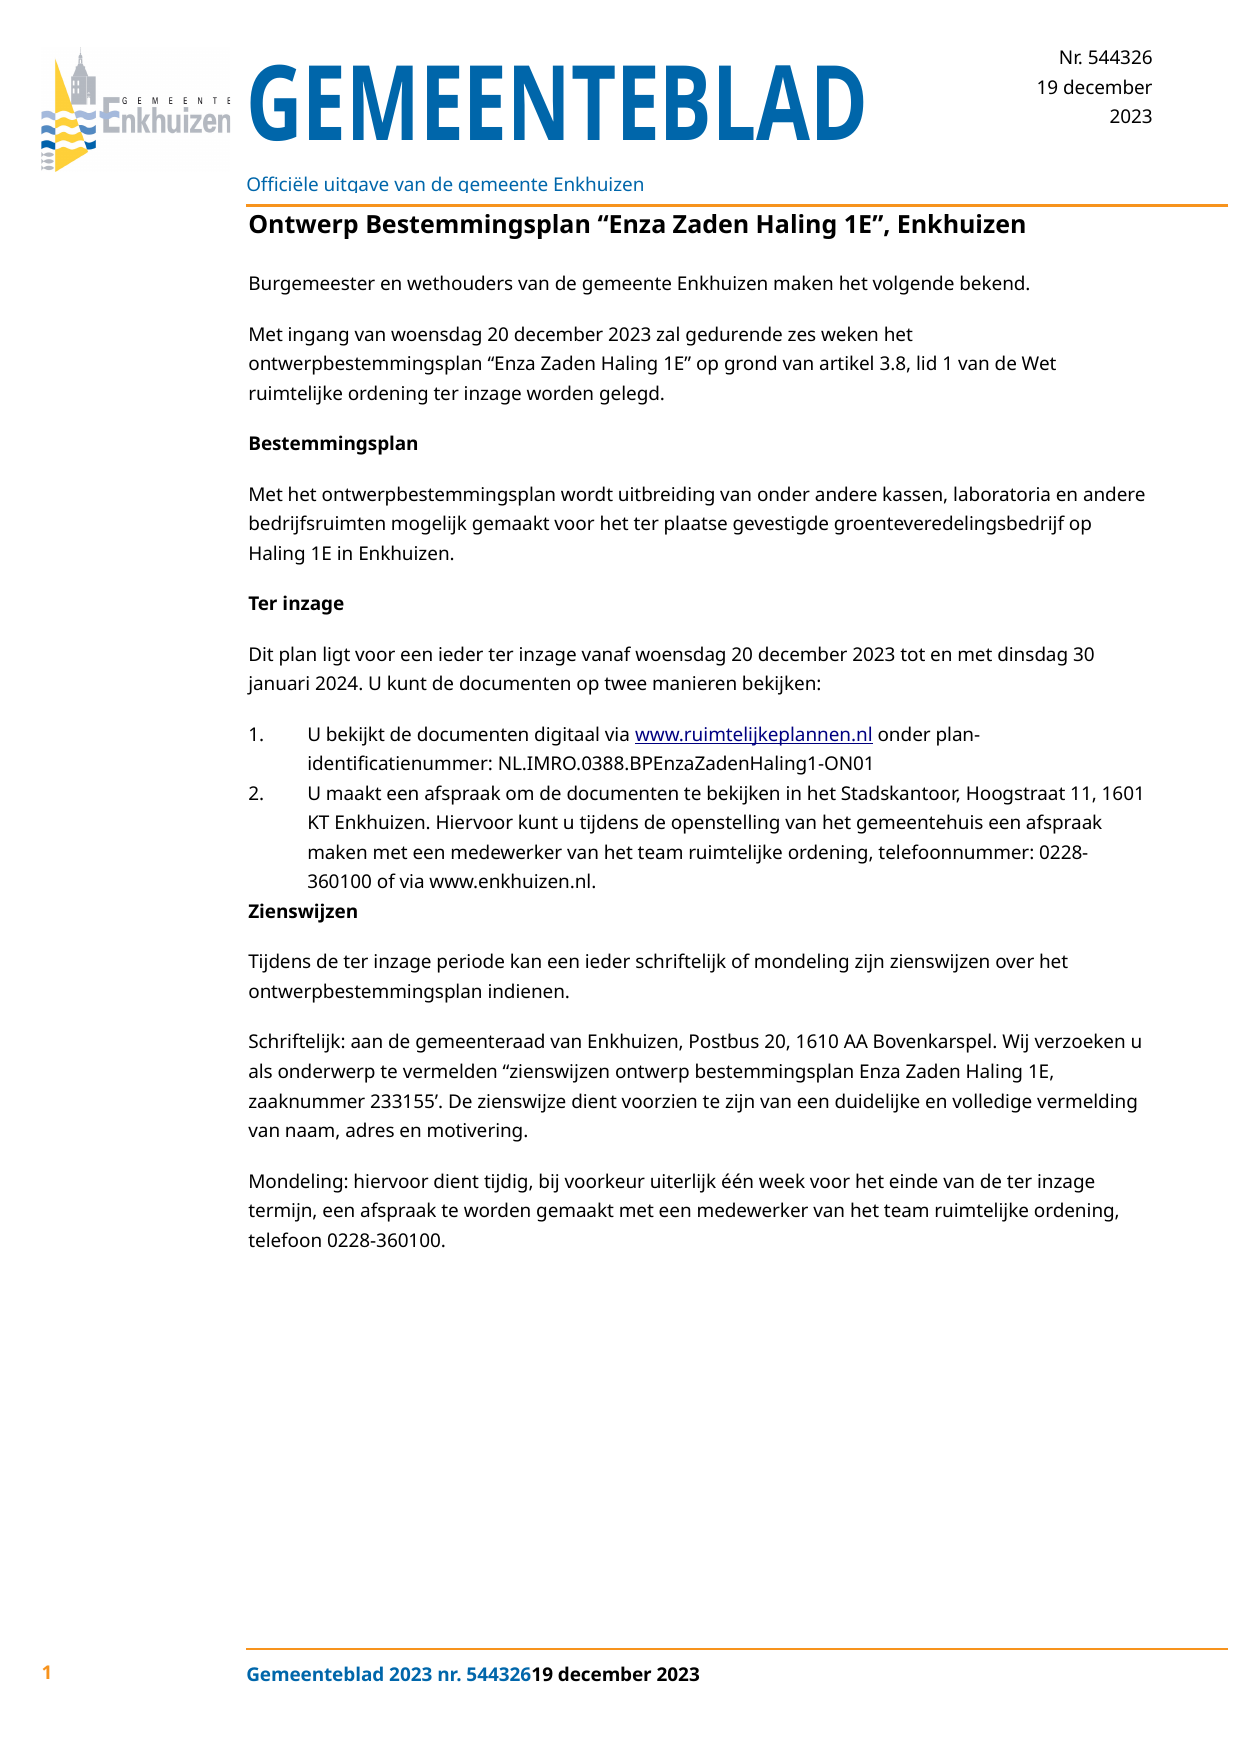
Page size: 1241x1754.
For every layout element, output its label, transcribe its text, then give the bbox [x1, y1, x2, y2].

text Met het ontwerpbestemmingsplan wordt uitbreiding van onder andere kassen, laboratoria en andere bedrijfsruimten mogelijk gemaakt voor het ter plaatse gevestigde groenteveredelingsbedrijf op Haling 1E in Enkhuizen. [248, 481, 1152, 566]
list U bekijkt de documenten digitaal via www.ruimtelijkeplannen.nl onder plan-identificatienummer: NL.IMRO.0388.BPEnzaZadenHaling1-ON01 [248, 721, 1152, 776]
text Ter inzage [248, 590, 1152, 616]
text Mondeling: hiervoor dient tijdig, bij voorkeur uiterlijk één week voor het einde van de ter inzage termijn, een afspraak te worden gemaakt met een medewerker van het team ruimtelijke ordening, telefoon 0228-360100. [248, 1168, 1152, 1253]
text Burgemeester en wethouders van de gemeente Enkhuizen maken het volgende bekend. [248, 270, 1152, 296]
list U maakt een afspraak om de documenten te bekijken in het Stadskantoor, Hoogstraat 11, 1601 KT Enkhuizen. Hiervoor kunt u tijdens de openstelling van het gemeentehuis een afspraak maken met een medewerker van het team ruimtelijke ordening, telefoonnummer: 0228-360100 of via www.enkhuizen.nl. [248, 780, 1152, 894]
picture [41, 47, 231, 172]
text Bestemmingsplan [248, 430, 1152, 456]
text Schriftelijk: aan de gemeenteraad van Enkhuizen, Postbus 20, 1610 AA Bovenkarspel. Wij verzoeken u als onderwerp te vermelden “zienswijzen ontwerp bestemmingsplan Enza Zaden Haling 1E, zaaknummer 233155’. De zienswijze dient voorzien te zijn van een duidelijke en volledige vermelding van naam, adres en motivering. [248, 1029, 1152, 1143]
text Ontwerp Bestemmingsplan “Enza Zaden Haling 1E”, Enkhuizen [248, 207, 1152, 241]
text Zienswijzen [248, 898, 1152, 924]
text Tijdens de ter inzage periode kan een ieder schriftelijk of mondeling zijn zienswijzen over het ontwerpbestemmingsplan indienen. [248, 949, 1152, 1004]
text Dit plan ligt voor een ieder ter inzage vanaf woensdag 20 december 2023 tot en met dinsdag 30 januari 2024. U kunt de documenten op twee manieren bekijken: [248, 641, 1152, 696]
text Met ingang van woensdag 20 december 2023 zal gedurende zes weken het ontwerpbestemmingsplan “Enza Zaden Haling 1E” op grond van artikel 3.8, lid 1 van de Wet ruimtelijke ordening ter inzage worden gelegd. [248, 321, 1152, 406]
